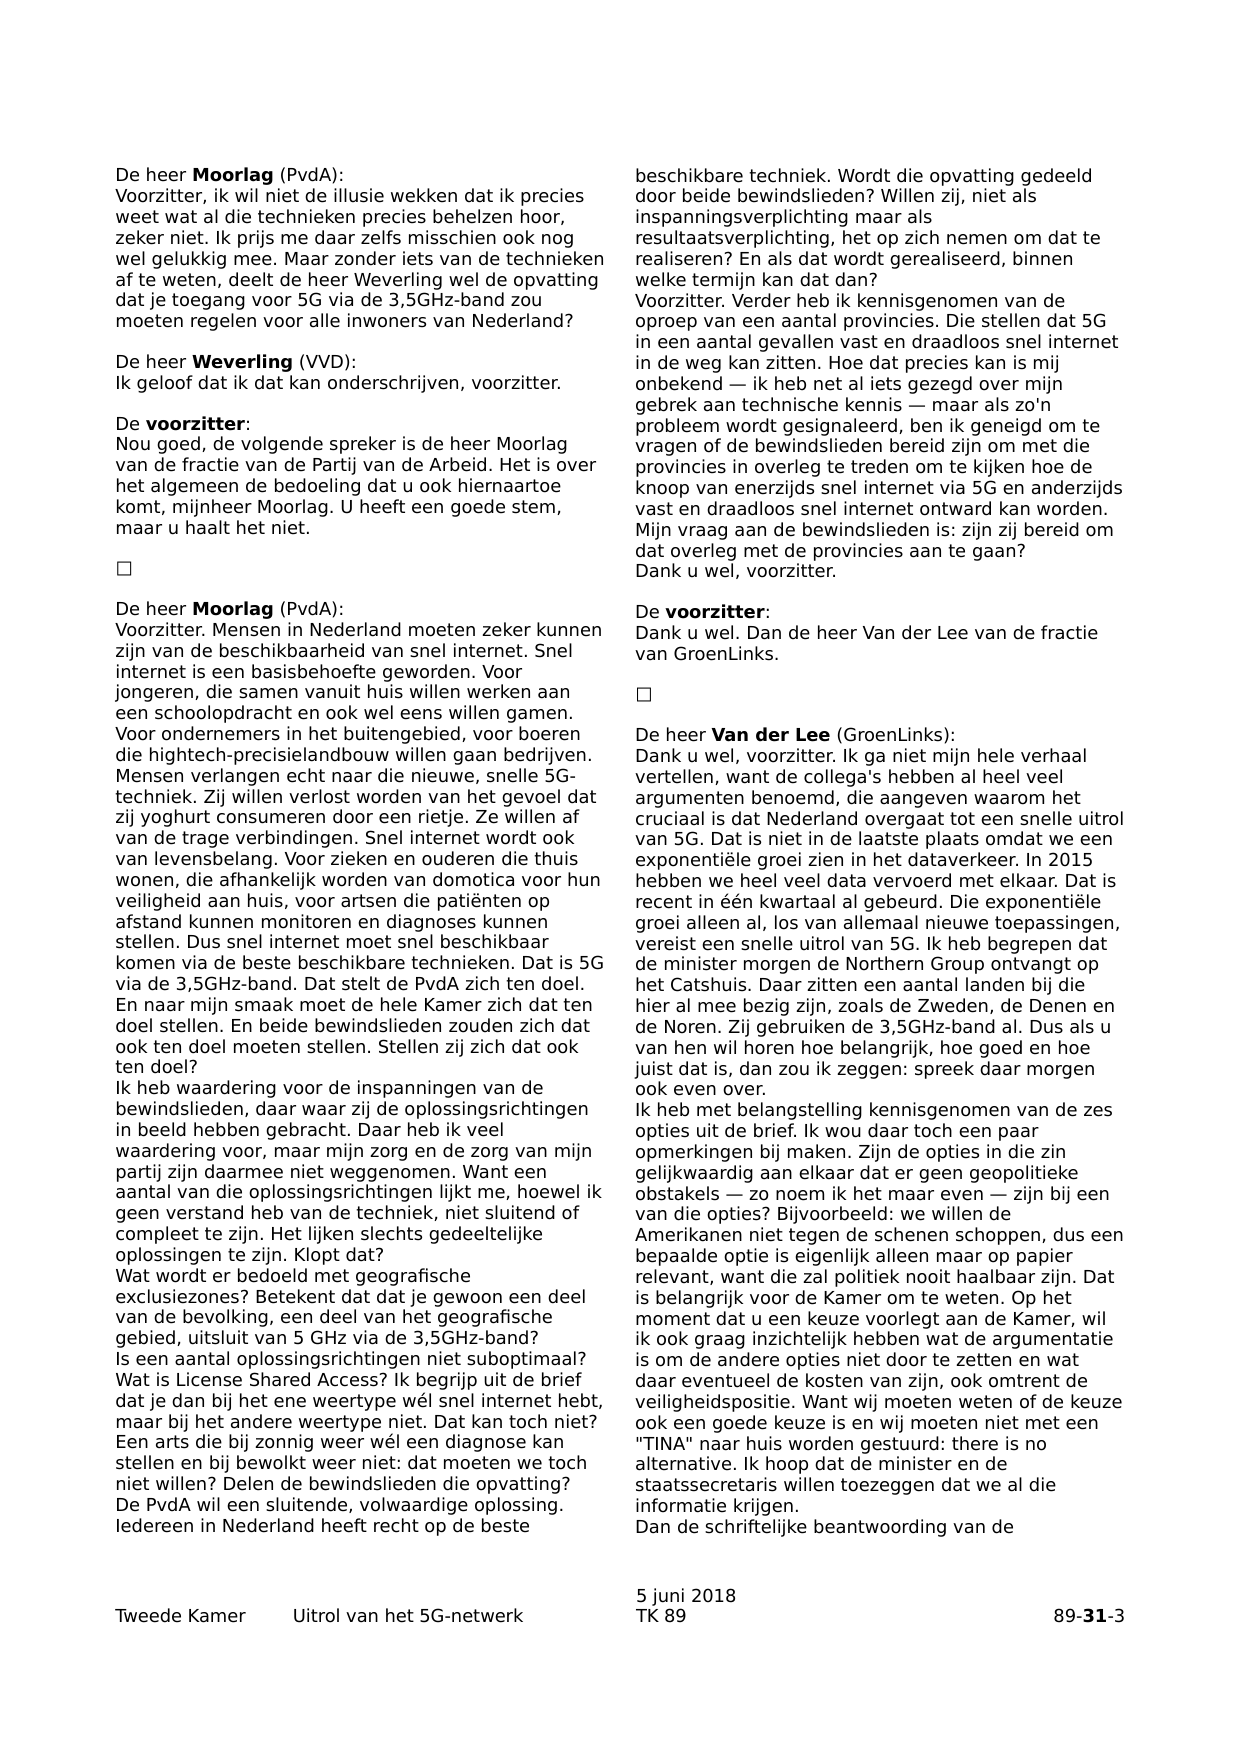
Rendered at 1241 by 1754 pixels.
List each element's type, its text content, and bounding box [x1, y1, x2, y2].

text Ik geloof dat ik dat kan onderschrijven, voorzitter. [115, 373, 605, 393]
text ⬜ [115, 558, 605, 579]
text Nou goed, de volgende spreker is de heer Moorlag van de fractie van de Partij van de Arbeid. Het is over het algemeen de bedoeling dat u ook hiernaartoe komt, mijnheer Moorlag. U heeft een goede stem, maar u haalt het niet. [115, 434, 605, 538]
text Wat wordt er bedoeld met geografische exclusiezones? Betekent dat dat je gewoon een deel van de bevolking, een deel van het geografische gebied, uitsluit van 5 GHz via de 3,5GHz-band? [115, 1266, 605, 1349]
text Dan de schriftelijke beantwoording van de [635, 1517, 1125, 1537]
text Dank u wel, voorzitter. [635, 561, 1125, 582]
text ⬜ [635, 684, 1125, 705]
text Dank u wel. Dan de heer Van der Lee van de fractie van GroenLinks. [635, 623, 1125, 664]
text De heer Weverling (VVD): [115, 352, 605, 373]
text Dank u wel, voorzitter. Ik ga niet mijn hele verhaal vertellen, want de collega's hebben al heel veel argumenten benoemd, die aangeven waarom het cruciaal is dat Nederland overgaat tot een snelle uitrol van 5G. Dat is niet in de laatste plaats omdat we een exponentiële groei zien in het dataverkeer. In 2015 hebben we heel veel data vervoerd met elkaar. Dat is recent in één kwartaal al gebeurd. Die exponentiële groei alleen al, los van allemaal nieuwe toepassingen, vereist een snelle uitrol van 5G. Ik heb begrepen dat de minister morgen de Northern Group ontvangt op het Catshuis. Daar zitten een aantal landen bij die hier al mee bezig zijn, zoals de Zweden, de Denen en de Noren. Zij gebruiken de 3,5GHz-band al. Dus als u van hen wil horen hoe belangrijk, hoe goed en hoe juist dat is, dan zou ik zeggen: spreek daar morgen ook even over. [635, 746, 1125, 1100]
text De heer Moorlag (PvdA): [115, 165, 605, 186]
text De heer Moorlag (PvdA): [115, 599, 605, 620]
text beschikbare techniek. Wordt die opvatting gedeeld door beide bewindslieden? Willen zij, niet als inspanningsverplichting maar als resultaatsverplichting, het op zich nemen om dat te realiseren? En als dat wordt gerealiseerd, binnen welke termijn kan dat dan? [635, 165, 1125, 290]
text Is een aantal oplossingsrichtingen niet suboptimaal? Wat is License Shared Access? Ik begrijp uit de brief dat je dan bij het ene weertype wél snel internet hebt, maar bij het andere weertype niet. Dat kan toch niet? Een arts die bij zonnig weer wél een diagnose kan stellen en bij bewolkt weer niet: dat moeten we toch niet willen? Delen de bewindslieden die opvatting? [115, 1349, 605, 1495]
text Voorzitter. Mensen in Nederland moeten zeker kunnen zijn van de beschikbaarheid van snel internet. Snel internet is een basisbehoefte geworden. Voor jongeren, die samen vanuit huis willen werken aan een schoolopdracht en ook wel eens willen gamen. Voor ondernemers in het buitengebied, voor boeren die hightech-precisielandbouw willen gaan bedrijven. Mensen verlangen echt naar die nieuwe, snelle 5G-techniek. Zij willen verlost worden van het gevoel dat zij yoghurt consumeren door een rietje. Ze willen af van de trage verbindingen. Snel internet wordt ook van levensbelang. Voor zieken en ouderen die thuis wonen, die afhankelijk worden van domotica voor hun veiligheid aan huis, voor artsen die patiënten op afstand kunnen monitoren en diagnoses kunnen stellen. Dus snel internet moet snel beschikbaar komen via de beste beschikbare technieken. Dat is 5G via de 3,5GHz-band. Dat stelt de PvdA zich ten doel. En naar mijn smaak moet de hele Kamer zich dat ten doel stellen. En beide bewindslieden zouden zich dat ook ten doel moeten stellen. Stellen zij zich dat ook ten doel? [115, 620, 605, 1078]
text De heer Van der Lee (GroenLinks): [635, 725, 1125, 746]
text De PvdA wil een sluitende, volwaardige oplossing. Iedereen in Nederland heeft recht op de beste [115, 1495, 605, 1536]
text Voorzitter. Verder heb ik kennisgenomen van de oproep van een aantal provincies. Die stellen dat 5G in een aantal gevallen vast en draadloos snel internet in de weg kan zitten. Hoe dat precies kan is mij onbekend — ik heb net al iets gezegd over mijn gebrek aan technische kennis — maar als zo'n probleem wordt gesignaleerd, ben ik geneigd om te vragen of de bewindslieden bereid zijn om met die provincies in overleg te treden om te kijken hoe de knoop van enerzijds snel internet via 5G en anderzijds vast en draadloos snel internet ontward kan worden. Mijn vraag aan de bewindslieden is: zijn zij bereid om dat overleg met de provincies aan te gaan? [635, 290, 1125, 561]
text Ik heb met belangstelling kennisgenomen van de zes opties uit de brief. Ik wou daar toch een paar opmerkingen bij maken. Zijn de opties in die zin gelijkwaardig aan elkaar dat er geen geopolitieke obstakels — zo noem ik het maar even — zijn bij een van die opties? Bijvoorbeeld: we willen de Amerikanen niet tegen de schenen schoppen, dus een bepaalde optie is eigenlijk alleen maar op papier relevant, want die zal politiek nooit haalbaar zijn. Dat is belangrijk voor de Kamer om te weten. Op het moment dat u een keuze voorlegt aan de Kamer, wil ik ook graag inzichtelijk hebben wat de argumentatie is om de andere opties niet door te zetten en wat daar eventueel de kosten van zijn, ook omtrent de veiligheidspositie. Want wij moeten weten of de keuze ook een goede keuze is en wij moeten niet met een "TINA" naar huis worden gestuurd: there is no alternative. Ik hoop dat de minister en de staatssecretaris willen toezeggen dat we al die informatie krijgen. [635, 1100, 1125, 1517]
text De voorzitter: [635, 602, 1125, 623]
text De voorzitter: [115, 413, 605, 434]
text Voorzitter, ik wil niet de illusie wekken dat ik precies weet wat al die technieken precies behelzen hoor, zeker niet. Ik prijs me daar zelfs misschien ook nog wel gelukkig mee. Maar zonder iets van de technieken af te weten, deelt de heer Weverling wel de opvatting dat je toegang voor 5G via de 3,5GHz-band zou moeten regelen voor alle inwoners van Nederland? [115, 186, 605, 332]
text Ik heb waardering voor de inspanningen van de bewindslieden, daar waar zij de oplossingsrichtingen in beeld hebben gebracht. Daar heb ik veel waardering voor, maar mijn zorg en de zorg van mijn partij zijn daarmee niet weggenomen. Want een aantal van die oplossingsrichtingen lijkt me, hoewel ik geen verstand heb van de techniek, niet sluitend of compleet te zijn. Het lijken slechts gedeeltelijke oplossingen te zijn. Klopt dat? [115, 1078, 605, 1266]
